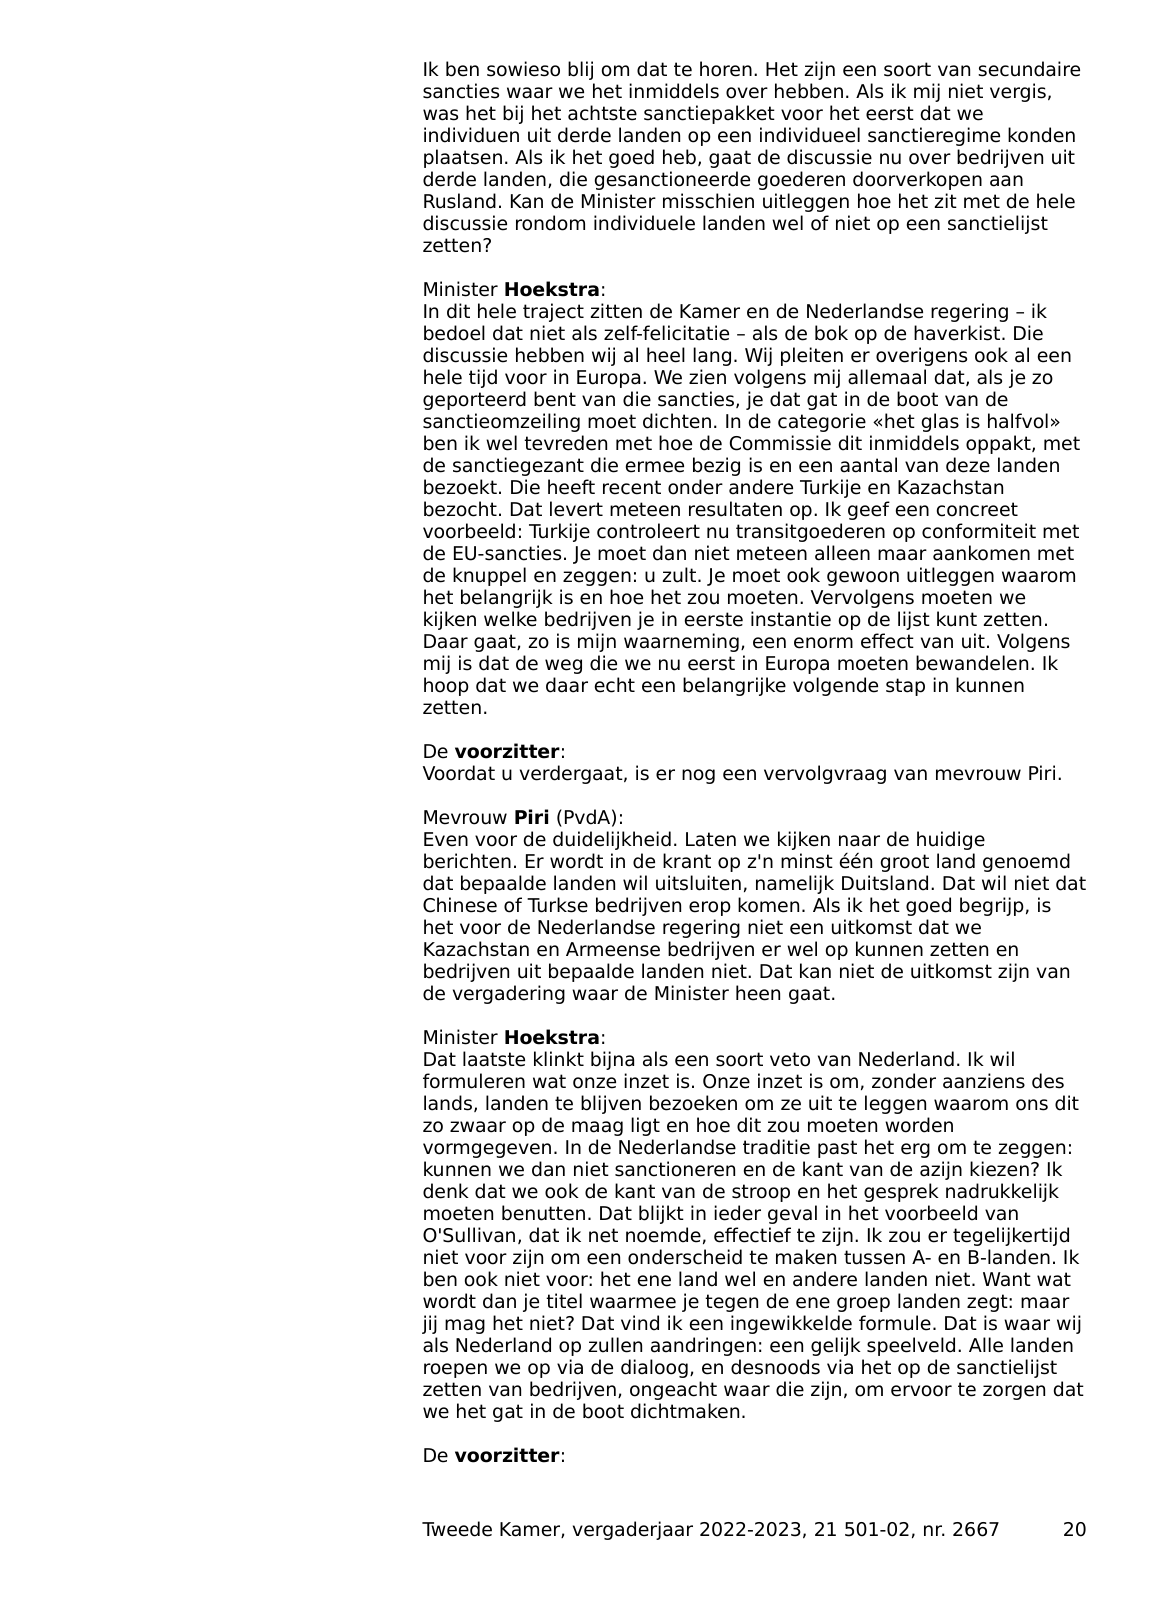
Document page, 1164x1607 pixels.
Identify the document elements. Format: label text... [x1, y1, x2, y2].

text In dit hele traject zitten de Kamer en de Nederlandse regering – ik bedoel dat niet als zelf-felicitatie – als de bok op de haverkist. Die discussie hebben wij al heel lang. Wij pleiten er overigens ook al een hele tijd voor in Europa. We zien volgens mij allemaal dat, als je zo geporteerd bent van die sancties, je dat gat in de boot van de sanctieomzeiling moet dichten. In de categorie «het glas is halfvol» ben ik wel tevreden met hoe de Commissie dit inmiddels oppakt, met de sanctiegezant die ermee bezig is en een aantal van deze landen bezoekt. Die heeft recent onder andere Turkije en Kazachstan bezocht. Dat levert meteen resultaten op. Ik geef een concreet voorbeeld: Turkije controleert nu transitgoederen op conformiteit met de EU-sancties. Je moet dan niet meteen alleen maar aankomen met de knuppel en zeggen: u zult. Je moet ook gewoon uitleggen waarom het belangrijk is en hoe het zou moeten. Vervolgens moeten we kijken welke bedrijven je in eerste instantie op de lijst kunt zetten. Daar gaat, zo is mijn waarneming, een enorm effect van uit. Volgens mij is dat de weg die we nu eerst in Europa moeten bewandelen. Ik hoop dat we daar echt een belangrijke volgende stap in kunnen zetten. [422, 301, 1087, 719]
text Voordat u verdergaat, is er nog een vervolgvraag van mevrouw Piri. [422, 763, 1087, 785]
text Even voor de duidelijkheid. Laten we kijken naar de huidige berichten. Er wordt in de krant op z'n minst één groot land genoemd dat bepaalde landen wil uitsluiten, namelijk Duitsland. Dat wil niet dat Chinese of Turkse bedrijven erop komen. Als ik het goed begrijp, is het voor de Nederlandse regering niet een uitkomst dat we Kazachstan en Armeense bedrijven er wel op kunnen zetten en bedrijven uit bepaalde landen niet. Dat kan niet de uitkomst zijn van de vergadering waar de Minister heen gaat. [422, 829, 1087, 1005]
text Minister Hoekstra: [422, 279, 1087, 301]
text Minister Hoekstra: [422, 1027, 1087, 1049]
text Ik ben sowieso blij om dat te horen. Het zijn een soort van secundaire sancties waar we het inmiddels over hebben. Als ik mij niet vergis, was het bij het achtste sanctiepakket voor het eerst dat we individuen uit derde landen op een individueel sanctieregime konden plaatsen. Als ik het goed heb, gaat de discussie nu over bedrijven uit derde landen, die gesanctioneerde goederen doorverkopen aan Rusland. Kan de Minister misschien uitleggen hoe het zit met de hele discussie rondom individuele landen wel of niet op een sanctielijst zetten? [422, 59, 1087, 257]
text De voorzitter: [422, 1445, 1087, 1467]
text Mevrouw Piri (PvdA): [422, 807, 1087, 829]
text De voorzitter: [422, 741, 1087, 763]
text Dat laatste klinkt bijna als een soort veto van Nederland. Ik wil formuleren wat onze inzet is. Onze inzet is om, zonder aanziens des lands, landen te blijven bezoeken om ze uit te leggen waarom ons dit zo zwaar op de maag ligt en hoe dit zou moeten worden vormgegeven. In de Nederlandse traditie past het erg om te zeggen: kunnen we dan niet sanctioneren en de kant van de azijn kiezen? Ik denk dat we ook de kant van de stroop en het gesprek nadrukkelijk moeten benutten. Dat blijkt in ieder geval in het voorbeeld van O'Sullivan, dat ik net noemde, effectief te zijn. Ik zou er tegelijkertijd niet voor zijn om een onderscheid te maken tussen A- en B-landen. Ik ben ook niet voor: het ene land wel en andere landen niet. Want wat wordt dan je titel waarmee je tegen de ene groep landen zegt: maar jij mag het niet? Dat vind ik een ingewikkelde formule. Dat is waar wij als Nederland op zullen aandringen: een gelijk speelveld. Alle landen roepen we op via de dialoog, en desnoods via het op de sanctielijst zetten van bedrijven, ongeacht waar die zijn, om ervoor te zorgen dat we het gat in de boot dichtmaken. [422, 1049, 1087, 1423]
